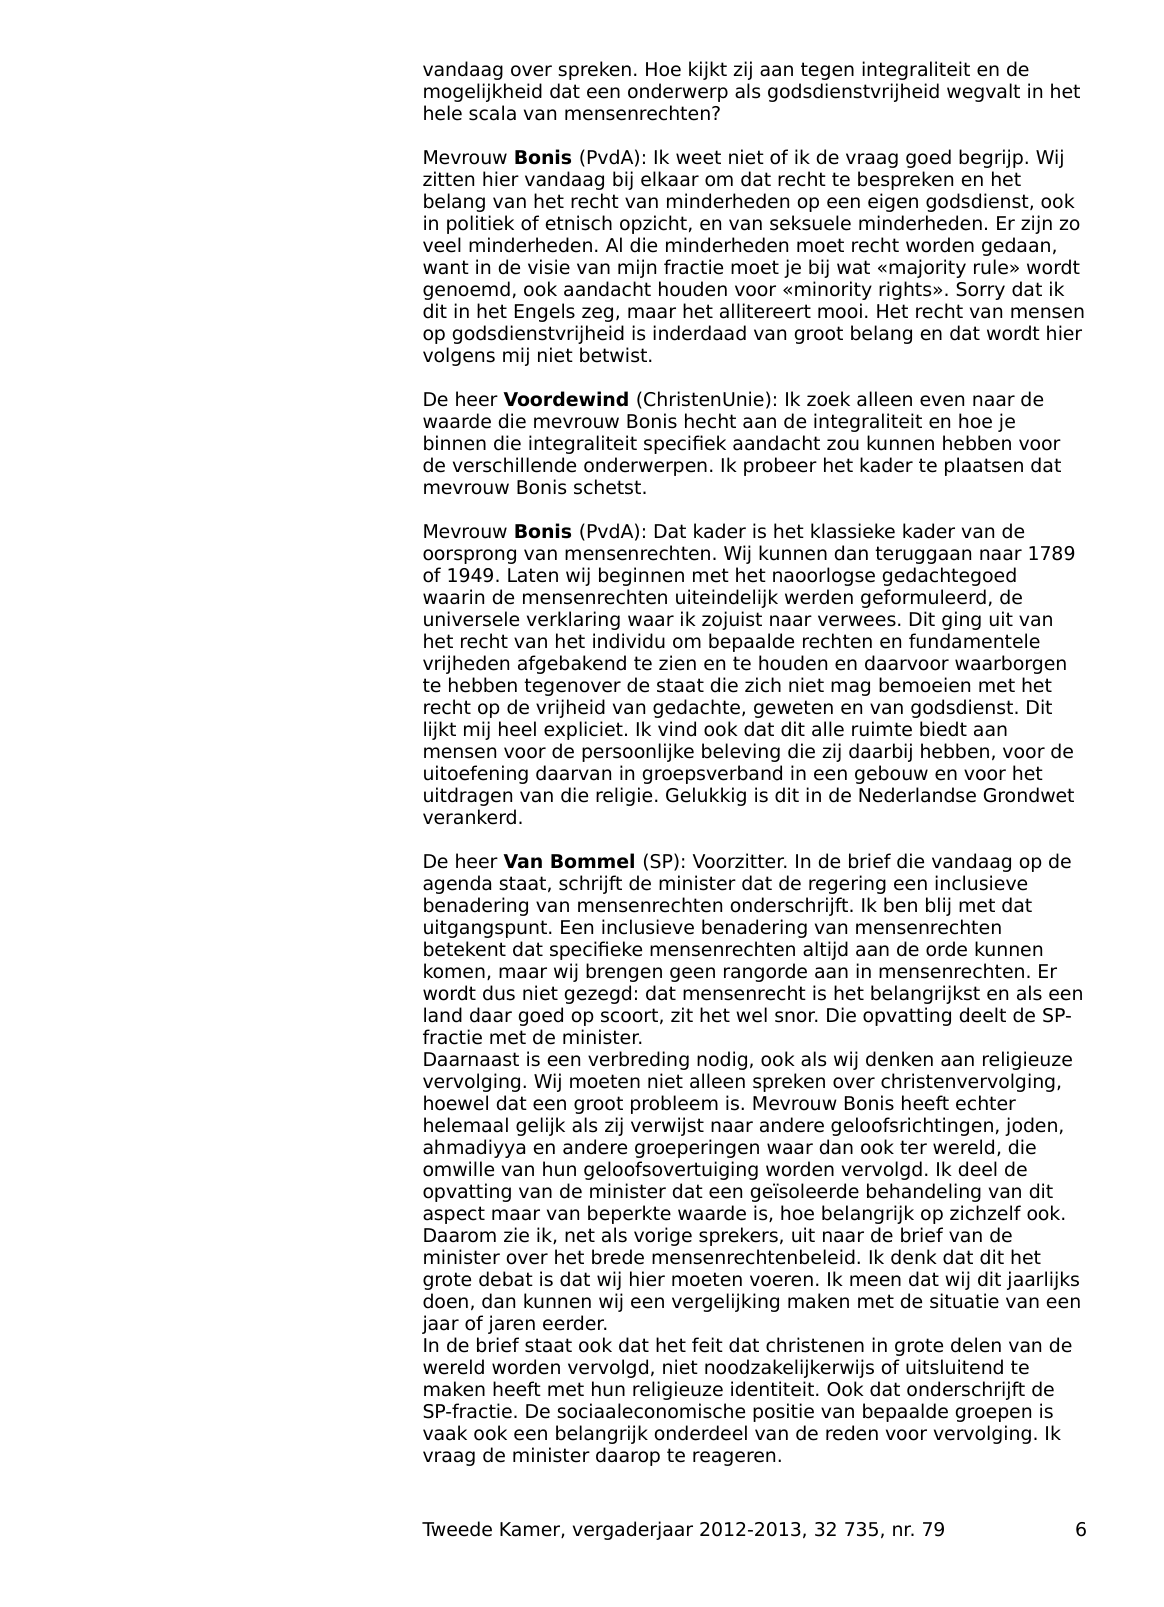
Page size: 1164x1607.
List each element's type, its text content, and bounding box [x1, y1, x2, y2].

text Daarnaast is een verbreding nodig, ook als wij denken aan religieuze vervolging. Wij moeten niet alleen spreken over christenvervolging, hoewel dat een groot probleem is. Mevrouw Bonis heeft echter helemaal gelijk als zij verwijst naar andere geloofsrichtingen, joden, ahmadiyya en andere groeperingen waar dan ook ter wereld, die omwille van hun geloofsovertuiging worden vervolgd. Ik deel de opvatting van de minister dat een geïsoleerde behandeling van dit aspect maar van beperkte waarde is, hoe belangrijk op zichzelf ook. Daarom zie ik, net als vorige sprekers, uit naar de brief van de minister over het brede mensenrechtenbeleid. Ik denk dat dit het grote debat is dat wij hier moeten voeren. Ik meen dat wij dit jaarlijks doen, dan kunnen wij een vergelijking maken met de situatie van een jaar of jaren eerder. [422, 1049, 1087, 1335]
text vandaag over spreken. Hoe kijkt zij aan tegen integraliteit en de mogelijkheid dat een onderwerp als godsdienstvrijheid wegvalt in het hele scala van mensenrechten? [422, 59, 1087, 125]
text Mevrouw Bonis (PvdA): Ik weet niet of ik de vraag goed begrijp. Wij zitten hier vandaag bij elkaar om dat recht te bespreken en het belang van het recht van minderheden op een eigen godsdienst, ook in politiek of etnisch opzicht, en van seksuele minderheden. Er zijn zo veel minderheden. Al die minderheden moet recht worden gedaan, want in de visie van mijn fractie moet je bij wat «majority rule» wordt genoemd, ook aandacht houden voor «minority rights». Sorry dat ik dit in het Engels zeg, maar het allitereert mooi. Het recht van mensen op godsdienstvrijheid is inderdaad van groot belang en dat wordt hier volgens mij niet betwist. [422, 147, 1087, 367]
text Mevrouw Bonis (PvdA): Dat kader is het klassieke kader van de oorsprong van mensenrechten. Wij kunnen dan teruggaan naar 1789 of 1949. Laten wij beginnen met het naoorlogse gedachtegoed waarin de mensenrechten uiteindelijk werden geformuleerd, de universele verklaring waar ik zojuist naar verwees. Dit ging uit van het recht van het individu om bepaalde rechten en fundamentele vrijheden afgebakend te zien en te houden en daarvoor waarborgen te hebben tegenover de staat die zich niet mag bemoeien met het recht op de vrijheid van gedachte, geweten en van godsdienst. Dit lijkt mij heel expliciet. Ik vind ook dat dit alle ruimte biedt aan mensen voor de persoonlijke beleving die zij daarbij hebben, voor de uitoefening daarvan in groepsverband in een gebouw en voor het uitdragen van die religie. Gelukkig is dit in de Nederlandse Grondwet verankerd. [422, 521, 1087, 829]
text In de brief staat ook dat het feit dat christenen in grote delen van de wereld worden vervolgd, niet noodzakelijkerwijs of uitsluitend te maken heeft met hun religieuze identiteit. Ook dat onderschrijft de SP-fractie. De sociaaleconomische positie van bepaalde groepen is vaak ook een belangrijk onderdeel van de reden voor vervolging. Ik vraag de minister daarop te reageren. [422, 1335, 1087, 1467]
text De heer Van Bommel (SP): Voorzitter. In de brief die vandaag op de agenda staat, schrijft de minister dat de regering een inclusieve benadering van mensenrechten onderschrijft. Ik ben blij met dat uitgangspunt. Een inclusieve benadering van mensenrechten betekent dat specifieke mensenrechten altijd aan de orde kunnen komen, maar wij brengen geen rangorde aan in mensenrechten. Er wordt dus niet gezegd: dat mensenrecht is het belangrijkst en als een land daar goed op scoort, zit het wel snor. Die opvatting deelt de SP-fractie met de minister. [422, 851, 1087, 1049]
text De heer Voordewind (ChristenUnie): Ik zoek alleen even naar de waarde die mevrouw Bonis hecht aan de integraliteit en hoe je binnen die integraliteit specifiek aandacht zou kunnen hebben voor de verschillende onderwerpen. Ik probeer het kader te plaatsen dat mevrouw Bonis schetst. [422, 389, 1087, 499]
